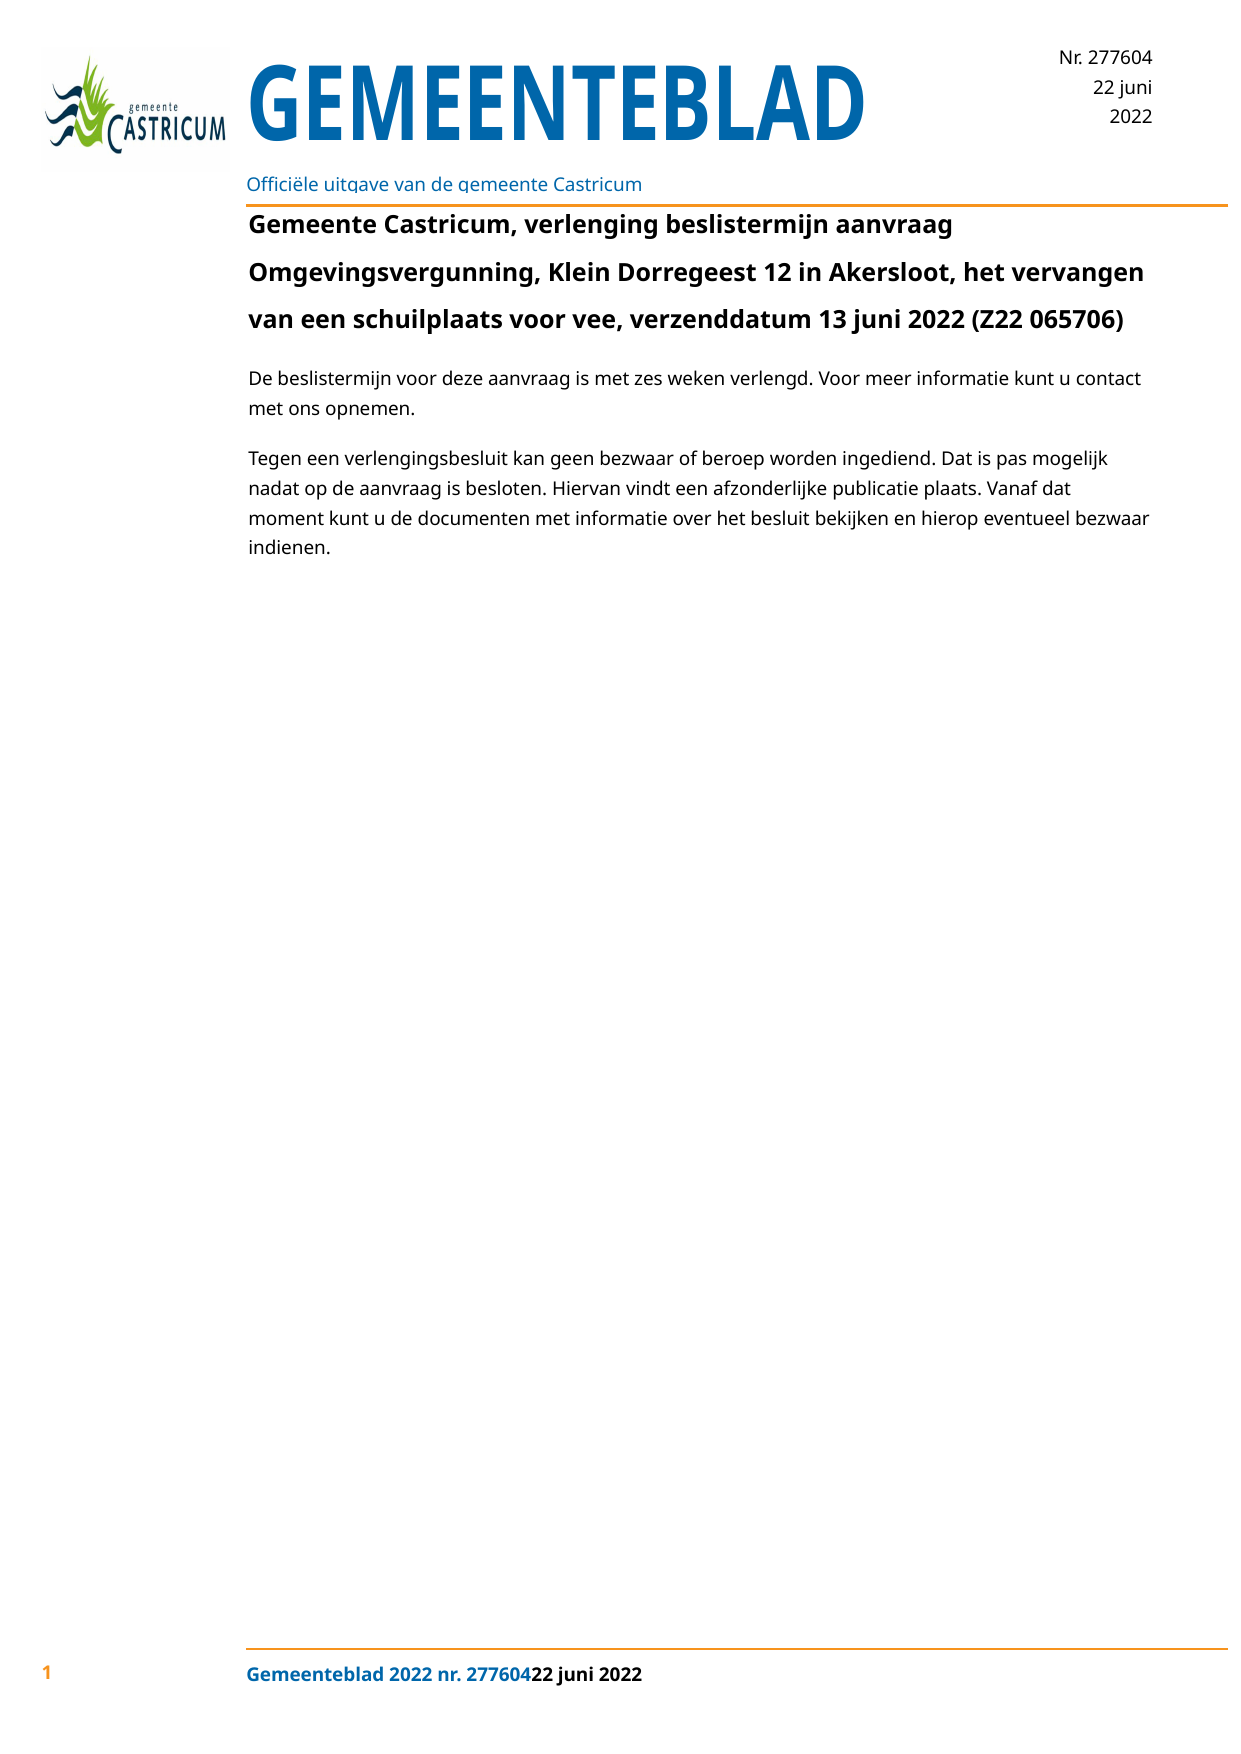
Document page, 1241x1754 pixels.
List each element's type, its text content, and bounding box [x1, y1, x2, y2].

text Tegen een verlengingsbesluit kan geen bezwaar of beroep worden ingediend. Dat is pas mogelijk nadat op de aanvraag is besloten. Hiervan vindt een afzonderlijke publicatie plaats. Vanaf dat moment kunt u de documenten met informatie over het besluit bekijken en hierop eventueel bezwaar indienen. [248, 446, 1152, 560]
text Gemeente Castricum, verlenging beslistermijn aanvraag Omgevingsvergunning, Klein Dorregeest 12 in Akersloot, het vervangen van een schuilplaats voor vee, verzenddatum 13 juni 2022 (Z22 065706) [248, 207, 1152, 336]
text De beslistermijn voor deze aanvraag is met zes weken verlengd. Voor meer informatie kunt u contact met ons opnemen. [248, 366, 1152, 421]
picture [41, 47, 231, 172]
